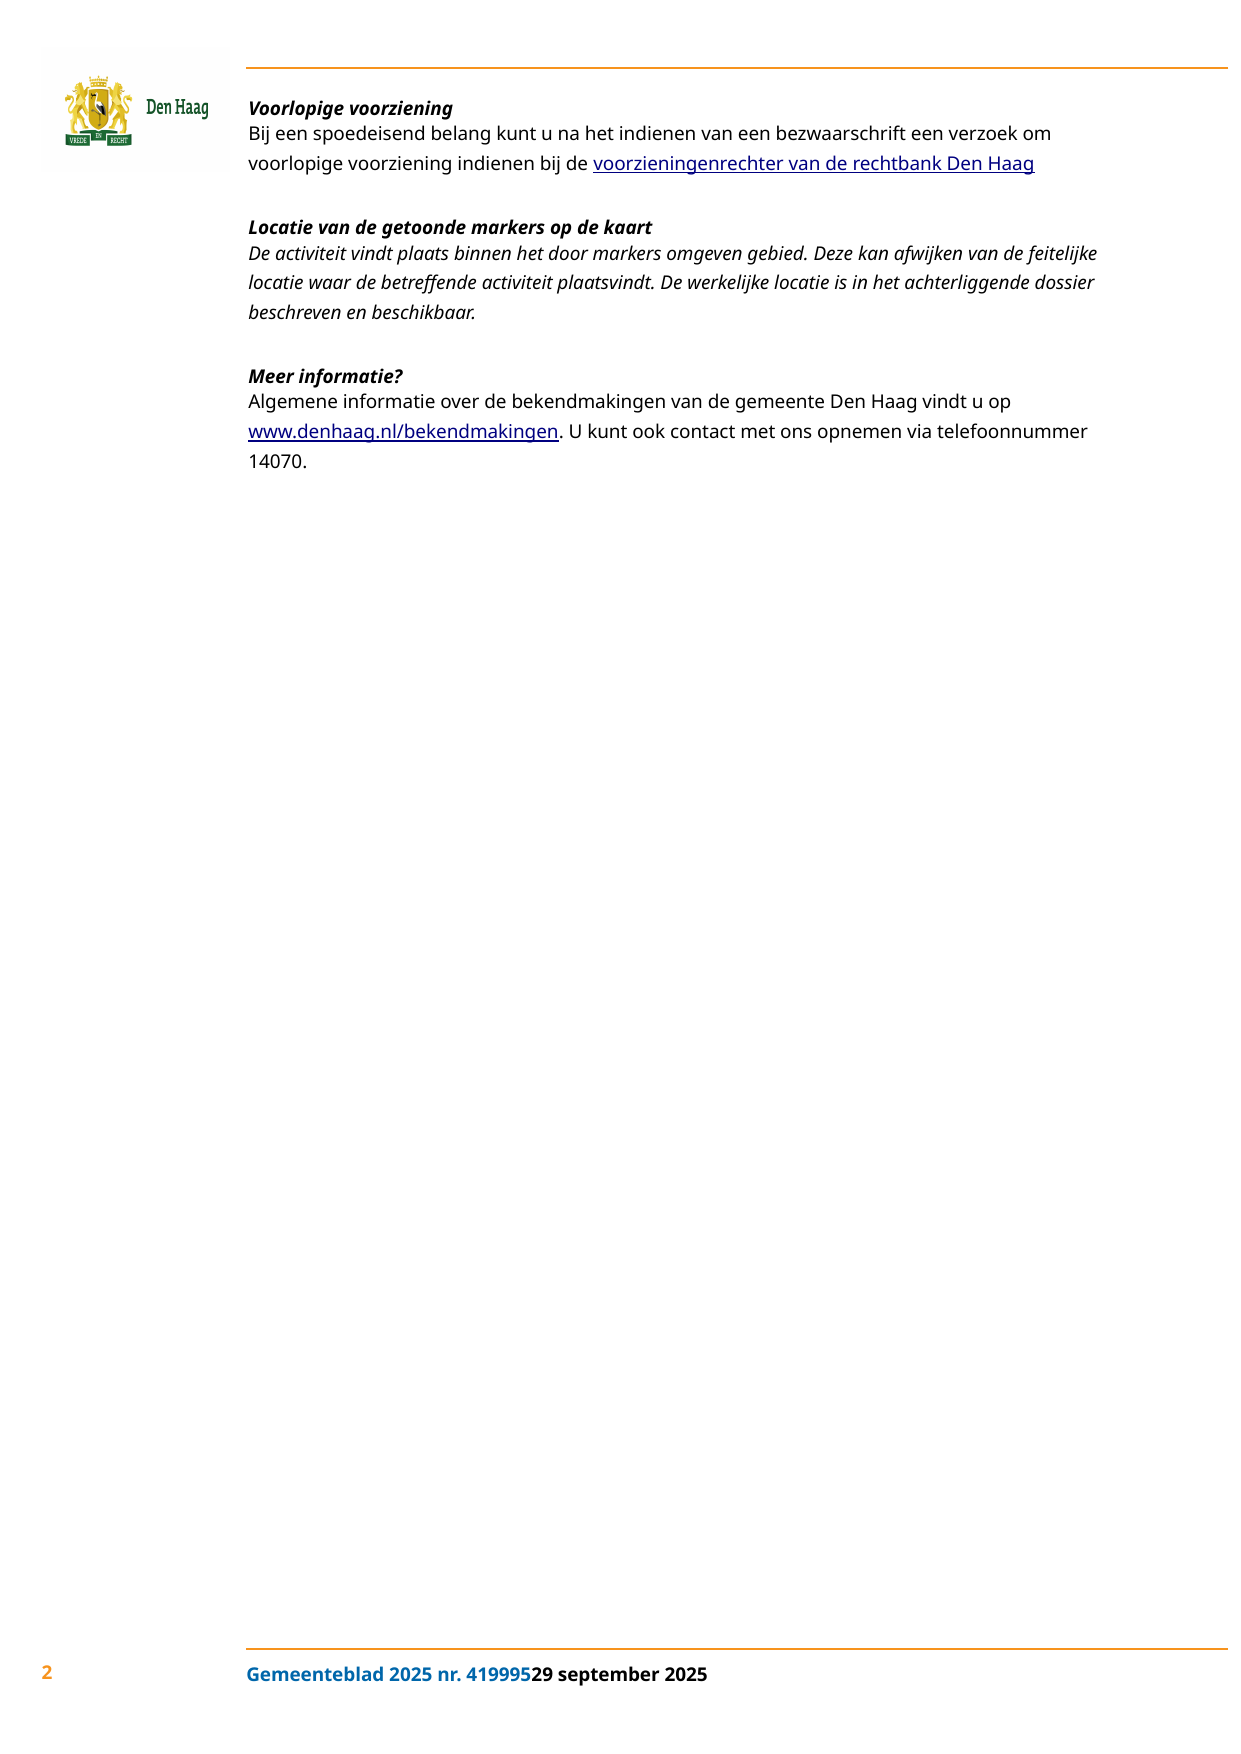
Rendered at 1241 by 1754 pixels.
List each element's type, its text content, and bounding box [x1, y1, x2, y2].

text Locatie van de getoonde markers op de kaart [248, 214, 1152, 240]
text Bij een spoedeisend belang kunt u na het indienen van een bezwaarschrift een verzoek om voorlopige voorziening indienen bij de voorzieningenrechter van de rechtbank Den Haag [248, 121, 1152, 176]
text De activiteit vindt plaats binnen het door markers omgeven gebied. Deze kan afwijken van de feitelijke locatie waar de betreffende activiteit plaatsvindt. De werkelijke locatie is in het achterliggende dossier beschreven en beschikbaar. [248, 240, 1152, 325]
text Meer informatie? [248, 363, 1152, 389]
text Algemene informatie over de bekendmakingen van de gemeente Den Haag vindt u op www.denhaag.nl/bekendmakingen. U kunt ook contact met ons opnemen via telefoonnummer 14070. [248, 389, 1152, 473]
text Voorlopige voorziening [248, 95, 1152, 121]
picture [41, 47, 231, 172]
